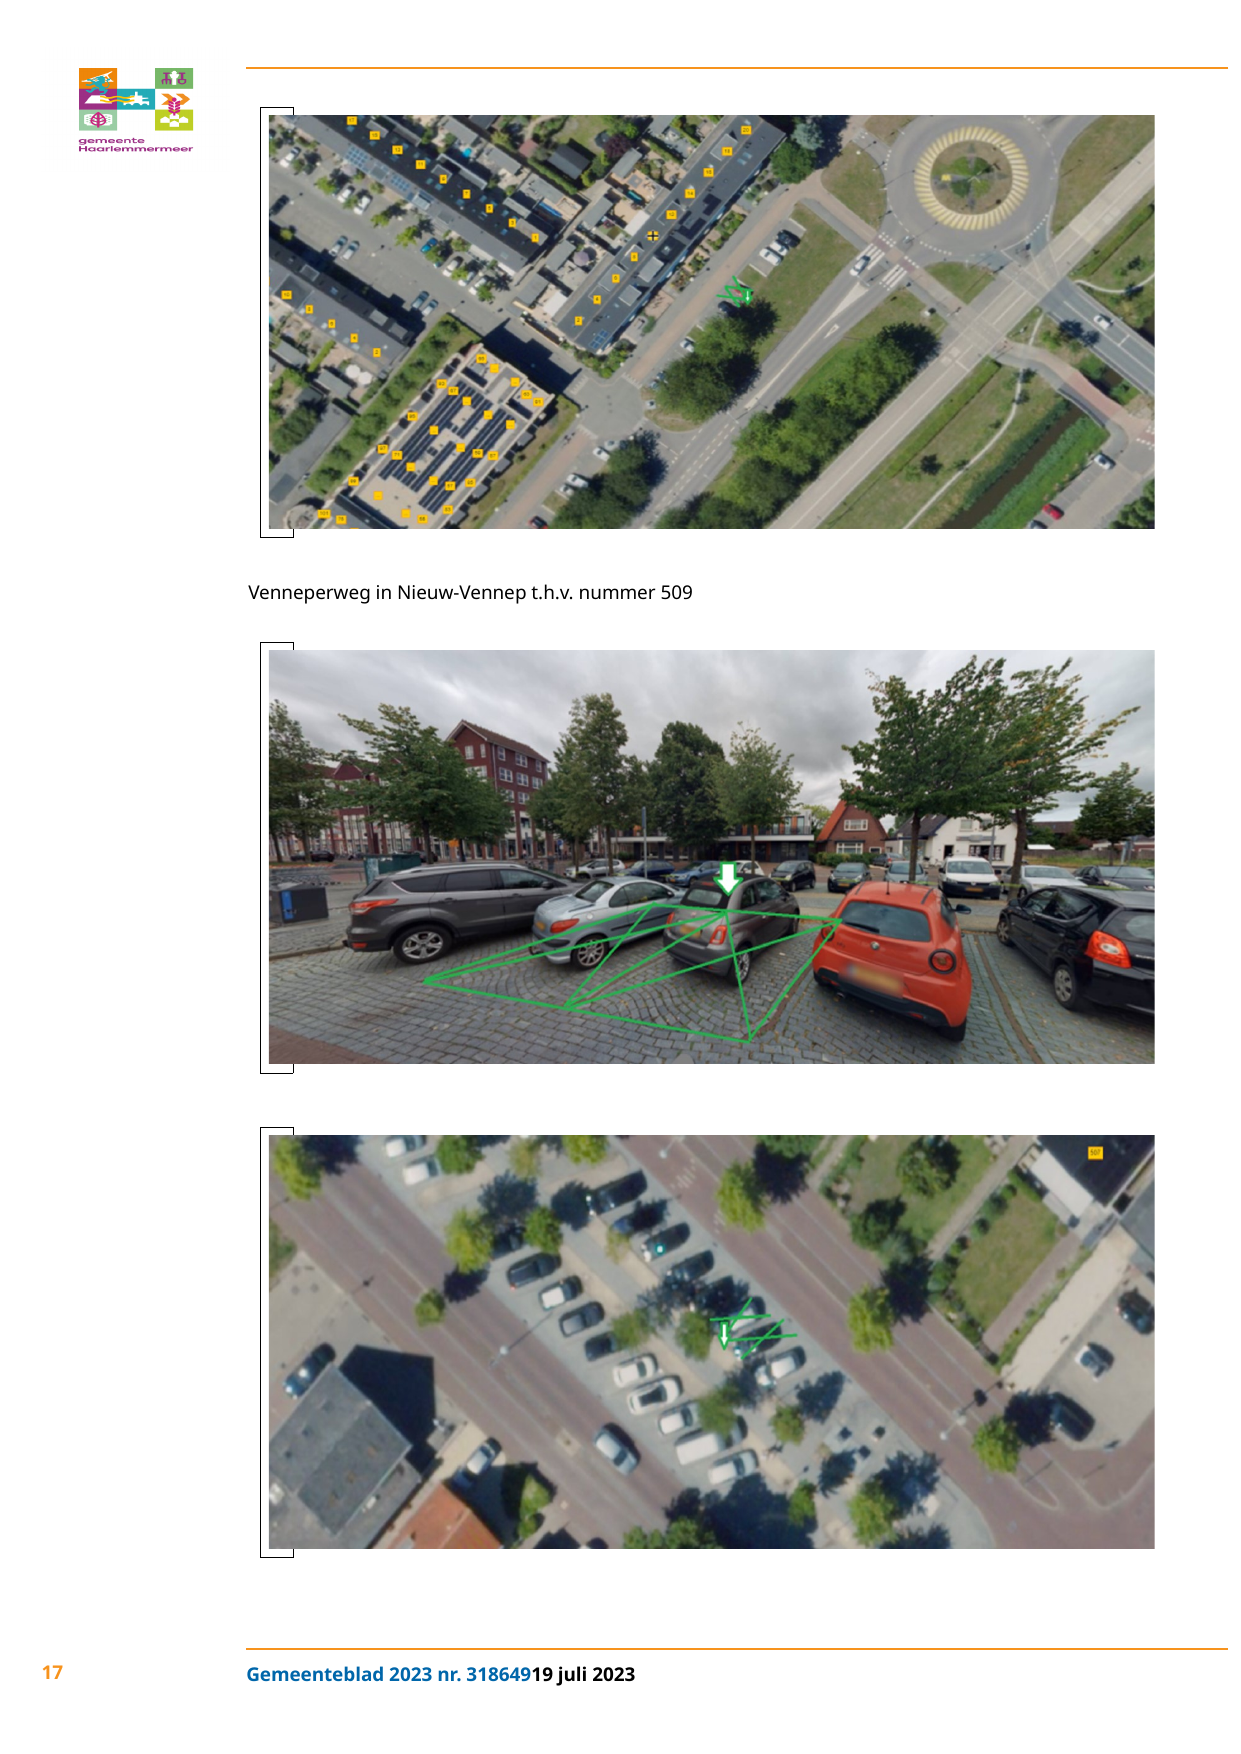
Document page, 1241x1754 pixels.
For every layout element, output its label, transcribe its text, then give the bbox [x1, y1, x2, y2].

picture [268, 115, 1155, 529]
text Venneperweg in Nieuw-Vennep t.h.v. nummer 509 [248, 579, 1152, 605]
picture [268, 1135, 1155, 1549]
picture [41, 47, 231, 172]
picture [268, 650, 1155, 1064]
